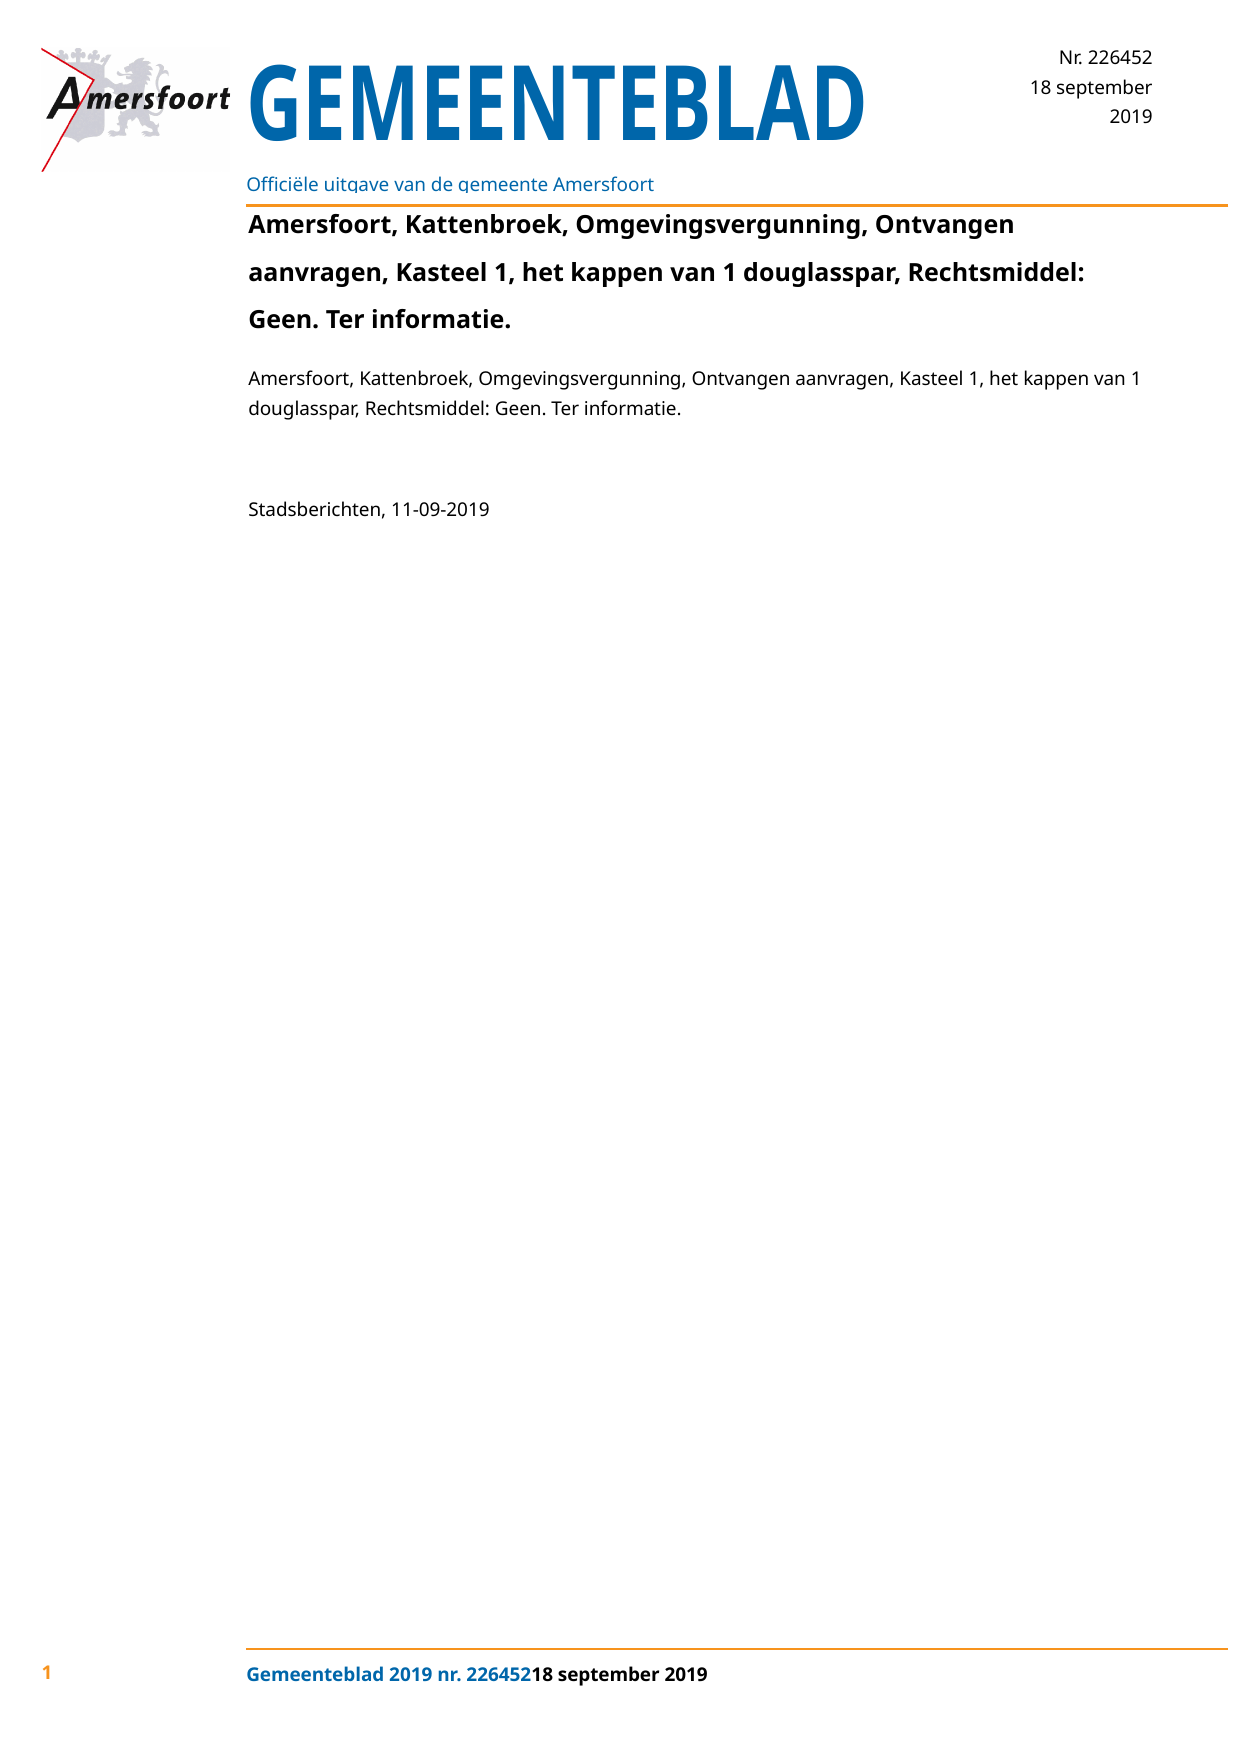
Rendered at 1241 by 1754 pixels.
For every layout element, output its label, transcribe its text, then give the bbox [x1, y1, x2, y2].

text Amersfoort, Kattenbroek, Omgevingsvergunning, Ontvangen aanvragen, Kasteel 1, het kappen van 1 douglasspar, Rechtsmiddel: Geen. Ter informatie. [248, 207, 1152, 336]
text Stadsberichten, 11-09-2019 [248, 496, 1152, 522]
text Amersfoort, Kattenbroek, Omgevingsvergunning, Ontvangen aanvragen, Kasteel 1, het kappen van 1 douglasspar, Rechtsmiddel: Geen. Ter informatie. [248, 366, 1152, 421]
picture [41, 47, 231, 172]
